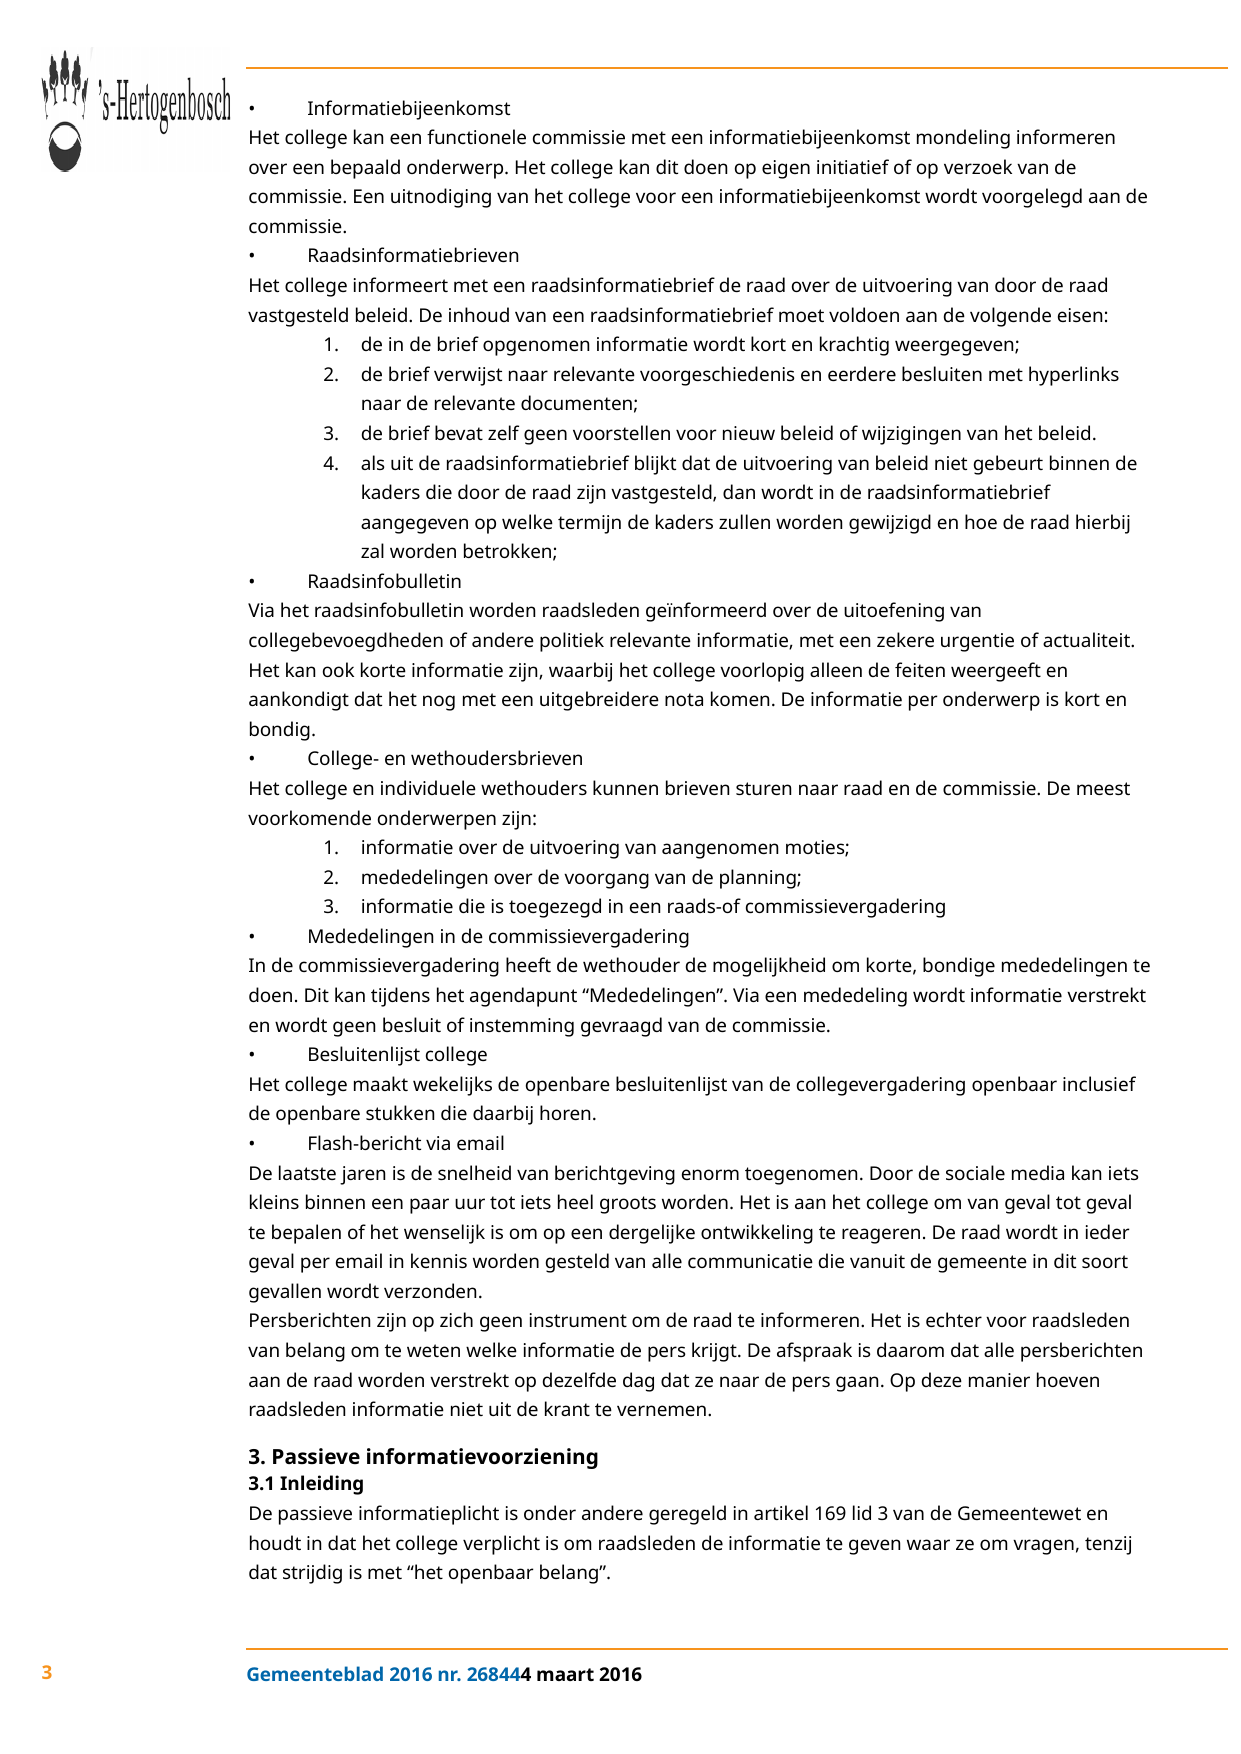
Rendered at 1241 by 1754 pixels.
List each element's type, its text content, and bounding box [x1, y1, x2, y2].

text Het college en individuele wethouders kunnen brieven sturen naar raad en de commissie. De meest voorkomende onderwerpen zijn: [248, 775, 1152, 831]
list Besluitenlijst college [248, 1041, 1152, 1067]
list als uit de raadsinformatiebrief blijkt dat de uitvoering van beleid niet gebeurt binnen de kaders die door de raad zijn vastgesteld, dan wordt in de raadsinformatiebrief aangegeven op welke termijn de kaders zullen worden gewijzigd en hoe de raad hierbij zal worden betrokken; [323, 450, 1152, 564]
text De passieve informatieplicht is onder andere geregeld in artikel 169 lid 3 van de Gemeentewet en houdt in dat het college verplicht is om raadsleden de informatie te geven waar ze om vragen, tenzij dat strijdig is met “het openbaar belang”. [248, 1500, 1152, 1585]
list College- en wethoudersbrieven [248, 746, 1152, 771]
list Mededelingen in de commissievergadering [248, 923, 1152, 949]
list informatie over de uitvoering van aangenomen moties; [323, 834, 1152, 860]
text Het college maakt wekelijks de openbare besluitenlijst van de collegevergadering openbaar inclusief de openbare stukken die daarbij horen. [248, 1071, 1152, 1126]
text In de commissievergadering heeft de wethouder de mogelijkheid om korte, bondige mededelingen te doen. Dit kan tijdens het agendapunt “Mededelingen”. Via een mededeling wordt informatie verstrekt en wordt geen besluit of instemming gevraagd van de commissie. [248, 953, 1152, 1038]
list de in de brief opgenomen informatie wordt kort en krachtig weergegeven; [323, 331, 1152, 357]
text Het college kan een functionele commissie met een informatiebijeenkomst mondeling informeren over een bepaald onderwerp. Het college kan dit doen op eigen initiatief of op verzoek van de commissie. Een uitnodiging van het college voor een informatiebijeenkomst wordt voorgelegd aan de commissie. [248, 124, 1152, 239]
list de brief bevat zelf geen voorstellen voor nieuw beleid of wijzigingen van het beleid. [323, 420, 1152, 446]
list Raadsinfobulletin [248, 568, 1152, 594]
text Persberichten zijn op zich geen instrument om de raad te informeren. Het is echter voor raadsleden van belang om te weten welke informatie de pers krijgt. De afspraak is daarom dat alle persberichten aan de raad worden verstrekt op dezelfde dag dat ze naar de pers gaan. Op deze manier hoeven raadsleden informatie niet uit de krant te vernemen. [248, 1308, 1152, 1422]
list de brief verwijst naar relevante voorgeschiedenis en eerdere besluiten met hyperlinks naar de relevante documenten; [323, 361, 1152, 416]
text Het college informeert met een raadsinformatiebrief de raad over de uitvoering van door de raad vastgesteld beleid. De inhoud van een raadsinformatiebrief moet voldoen aan de volgende eisen: [248, 272, 1152, 328]
text 3. Passieve informatievoorziening [248, 1442, 1152, 1471]
list Flash-bericht via email [248, 1130, 1152, 1156]
text 3.1 Inleiding [248, 1471, 1152, 1496]
picture [41, 47, 231, 172]
list mededelingen over de voorgang van de planning; [323, 864, 1152, 890]
list Raadsinformatiebrieven [248, 243, 1152, 268]
text Via het raadsinfobulletin worden raadsleden geïnformeerd over de uitoefening van collegebevoegdheden of andere politiek relevante informatie, met een zekere urgentie of actualiteit. Het kan ook korte informatie zijn, waarbij het college voorlopig alleen de feiten weergeeft en aankondigt dat het nog met een uitgebreidere nota komen. De informatie per onderwerp is kort en bondig. [248, 598, 1152, 742]
list informatie die is toegezegd in een raads-of commissievergadering [323, 893, 1152, 919]
list Informatiebijeenkomst [248, 95, 1152, 121]
text De laatste jaren is de snelheid van berichtgeving enorm toegenomen. Door de sociale media kan iets kleins binnen een paar uur tot iets heel groots worden. Het is aan het college om van geval tot geval te bepalen of het wenselijk is om op een dergelijke ontwikkeling te reageren. De raad wordt in ieder geval per email in kennis worden gesteld van alle communicatie die vanuit de gemeente in dit soort gevallen wordt verzonden. [248, 1160, 1152, 1304]
